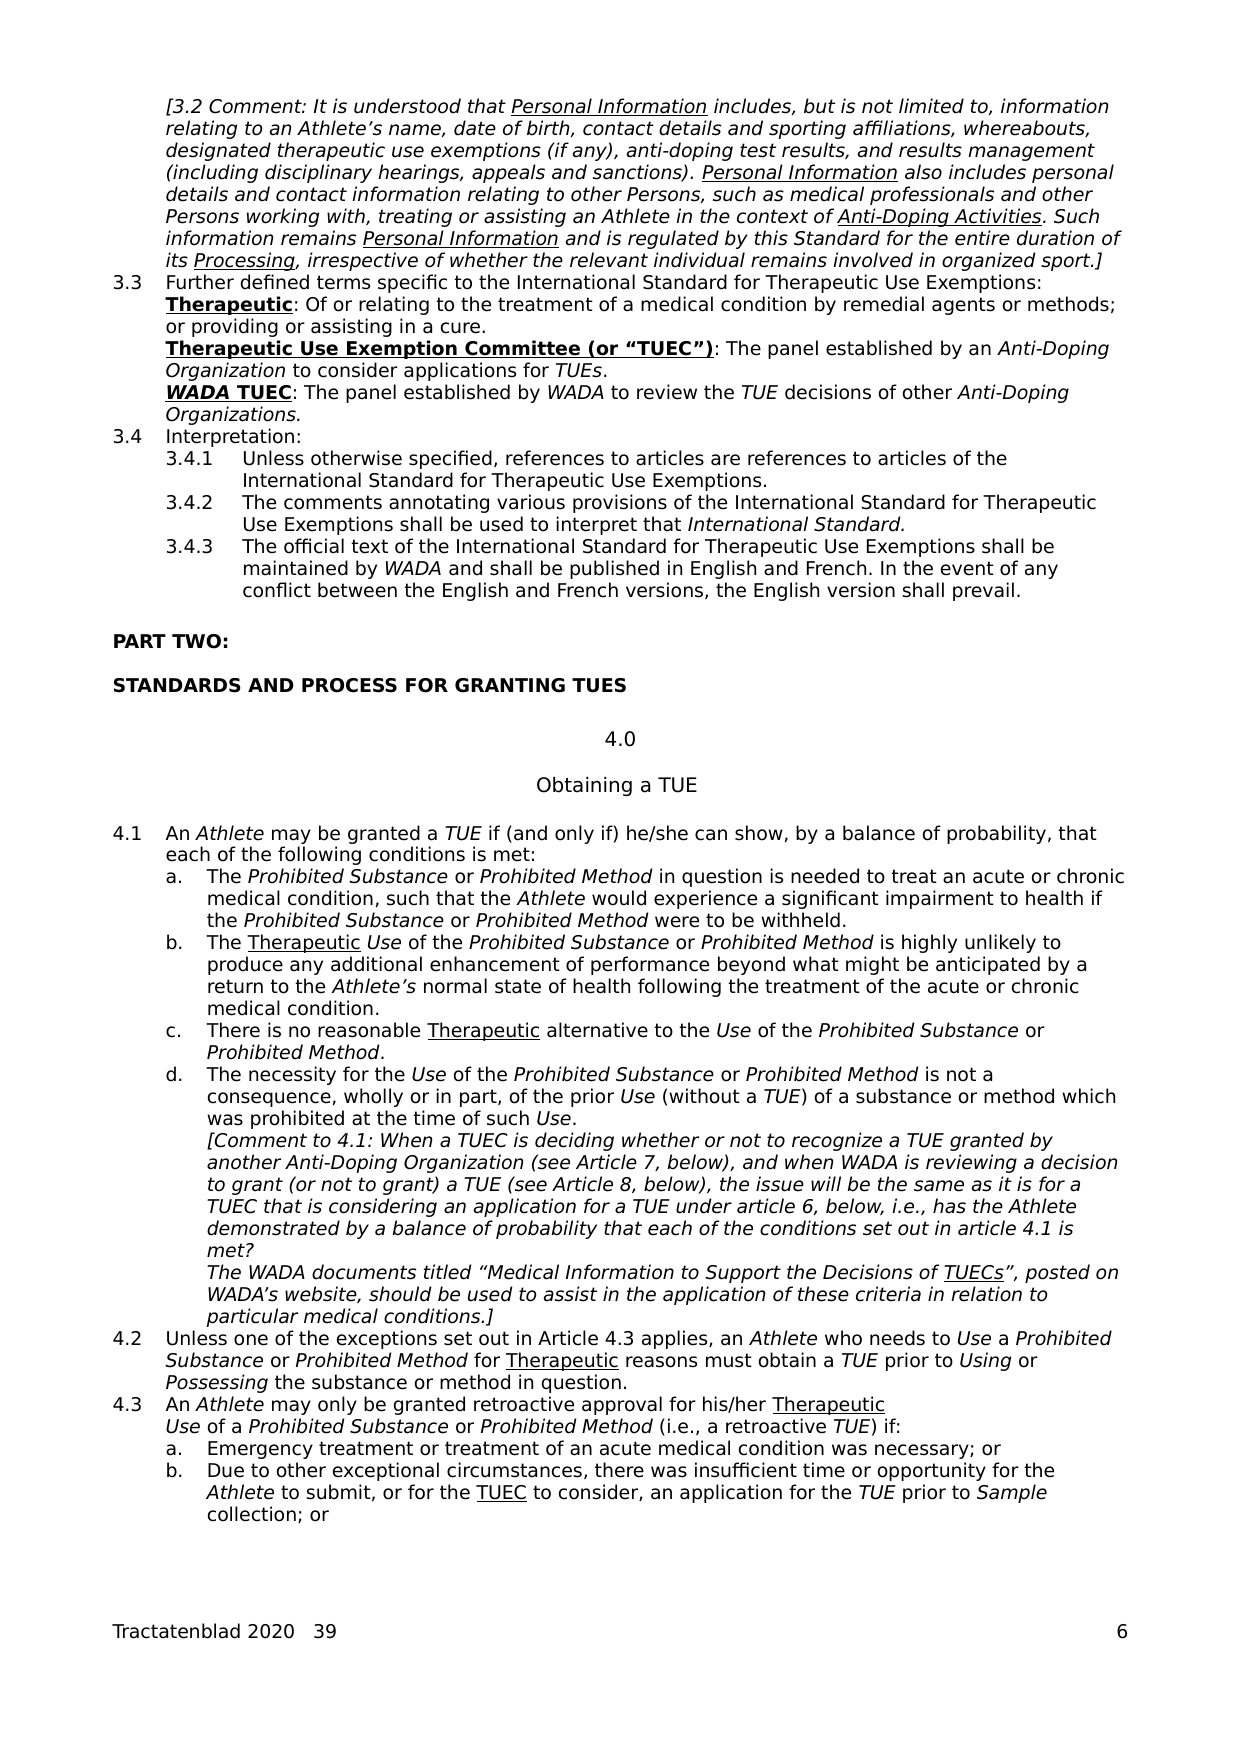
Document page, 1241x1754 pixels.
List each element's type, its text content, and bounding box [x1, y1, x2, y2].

text b. The Therapeutic Use of the Prohibited Substance or Prohibited Method is highly unlikely to produce any additional enhancement of performance beyond what might be anticipated by a return to the Athlete’s normal state of health following the treatment of the acute or chronic medical condition. [165, 932, 1128, 1020]
text [Comment to 4.1: When a TUEC is deciding whether or not to recognize a TUE granted by another Anti-Doping Organization (see Article 7, below), and when WADA is reviewing a decision to grant (or not to grant) a TUE (see Article 8, below), the issue will be the same as it is for a TUEC that is considering an application for a TUE under article 6, below, i.e., has the Athlete demonstrated by a balance of probability that each of the conditions set out in article 4.1 is met? [207, 1130, 1128, 1262]
text b. Due to other exceptional circumstances, there was insufficient time or opportunity for the Athlete to submit, or for the TUEC to consider, an application for the TUE prior to Sample collection; or [165, 1460, 1128, 1526]
text The WADA documents titled “Medical Information to Support the Decisions of TUECs”, posted on WADA’s website, should be used to assist in the application of these criteria in relation to particular medical conditions.] [207, 1262, 1128, 1328]
text Therapeutic Use Exemption Committee (or “TUEC”): The panel established by an Anti-Doping Organization to consider applications for TUEs. [165, 338, 1128, 382]
text 4.3 An Athlete may only be granted retroactive approval for his/her Therapeutic [112, 1394, 1128, 1416]
subtitle 4.0 Obtaining a TUE [112, 727, 1128, 797]
text a. Emergency treatment or treatment of an acute medical condition was necessary; or [165, 1438, 1128, 1460]
text [3.2 Comment: It is understood that Personal Information includes, but is not limited to, information relating to an Athlete’s name, date of birth, contact details and sporting affiliations, whereabouts, designated therapeutic use exemptions (if any), anti-doping test results, and results management (including disciplinary hearings, appeals and sanctions). Personal Information also includes personal details and contact information relating to other Persons, such as medical professionals and other Persons working with, treating or assisting an Athlete in the context of Anti-Doping Activities. Such information remains Personal Information and is regulated by this Standard for the entire duration of its Processing, irrespective of whether the relevant individual remains involved in organized sport.] [165, 96, 1128, 272]
subtitle PART TWO: STANDARDS AND PROCESS FOR GRANTING TUES [112, 631, 1128, 697]
text d. The necessity for the Use of the Prohibited Substance or Prohibited Method is not a consequence, wholly or in part, of the prior Use (without a TUE) of a substance or method which was prohibited at the time of such Use. [165, 1064, 1128, 1130]
text Therapeutic: Of or relating to the treatment of a medical condition by remedial agents or methods; or providing or assisting in a cure. [165, 294, 1128, 338]
text 3.3 Further defined terms specific to the International Standard for Therapeutic Use Exemptions: [112, 272, 1128, 294]
text Use of a Prohibited Substance or Prohibited Method (i.e., a retroactive TUE) if: [165, 1416, 1128, 1438]
text c. There is no reasonable Therapeutic alternative to the Use of the Prohibited Substance or Prohibited Method. [165, 1020, 1128, 1064]
text a. The Prohibited Substance or Prohibited Method in question is needed to treat an acute or chronic medical condition, such that the Athlete would experience a significant impairment to health if the Prohibited Substance or Prohibited Method were to be withheld. [165, 866, 1128, 932]
text 3.4.3 The official text of the International Standard for Therapeutic Use Exemptions shall be maintained by WADA and shall be published in English and French. In the event of any conflict between the English and French versions, the English version shall prevail. [165, 536, 1128, 601]
text 3.4.2 The comments annotating various provisions of the International Standard for Therapeutic Use Exemptions shall be used to interpret that International Standard. [165, 492, 1128, 536]
text 4.2 Unless one of the exceptions set out in Article 4.3 applies, an Athlete who needs to Use a Prohibited Substance or Prohibited Method for Therapeutic reasons must obtain a TUE prior to Using or Possessing the substance or method in question. [112, 1328, 1128, 1394]
text WADA TUEC: The panel established by WADA to review the TUE decisions of other Anti-Doping Organizations. [165, 382, 1128, 426]
text 3.4 Interpretation: [112, 426, 1128, 448]
text 3.4.1 Unless otherwise specified, references to articles are references to articles of the International Standard for Therapeutic Use Exemptions. [165, 448, 1128, 492]
text 4.1 An Athlete may be granted a TUE if (and only if) he/she can show, by a balance of probability, that each of the following conditions is met: [112, 822, 1128, 866]
